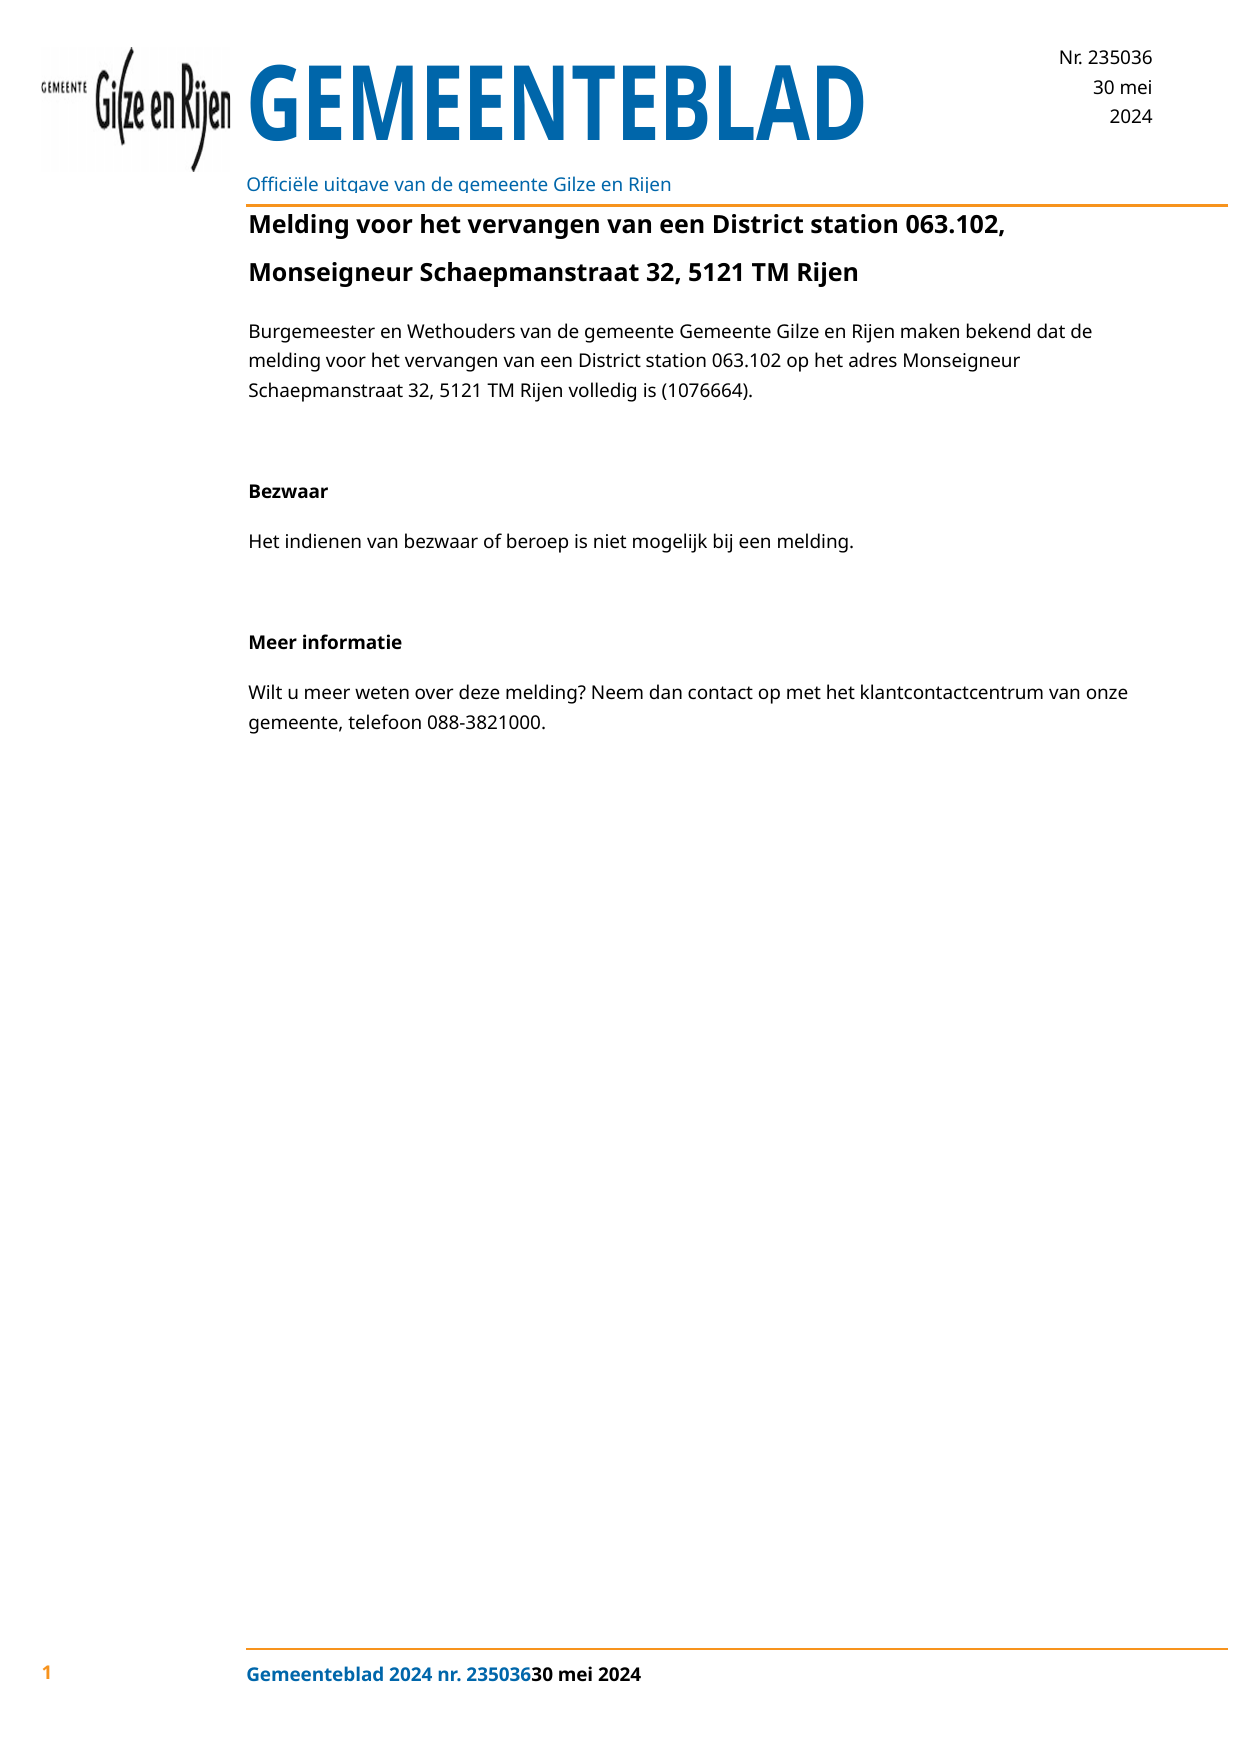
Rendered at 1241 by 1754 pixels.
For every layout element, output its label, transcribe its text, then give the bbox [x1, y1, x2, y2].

text Melding voor het vervangen van een District station 063.102, Monseigneur Schaepmanstraat 32, 5121 TM Rijen [248, 207, 1152, 288]
text Meer informatie [248, 629, 1152, 655]
text Het indienen van bezwaar of beroep is niet mogelijk bij een melding. [248, 528, 1152, 554]
text Wilt u meer weten over deze melding? Neem dan contact op met het klantcontactcentrum van onze gemeente, telefoon 088-3821000. [248, 679, 1152, 735]
text Burgemeester en Wethouders van de gemeente Gemeente Gilze en Rijen maken bekend dat de melding voor het vervangen van een District station 063.102 op het adres Monseigneur Schaepmanstraat 32, 5121 TM Rijen volledig is (1076664). [248, 318, 1152, 403]
text Bezwaar [248, 478, 1152, 504]
picture [41, 47, 231, 172]
